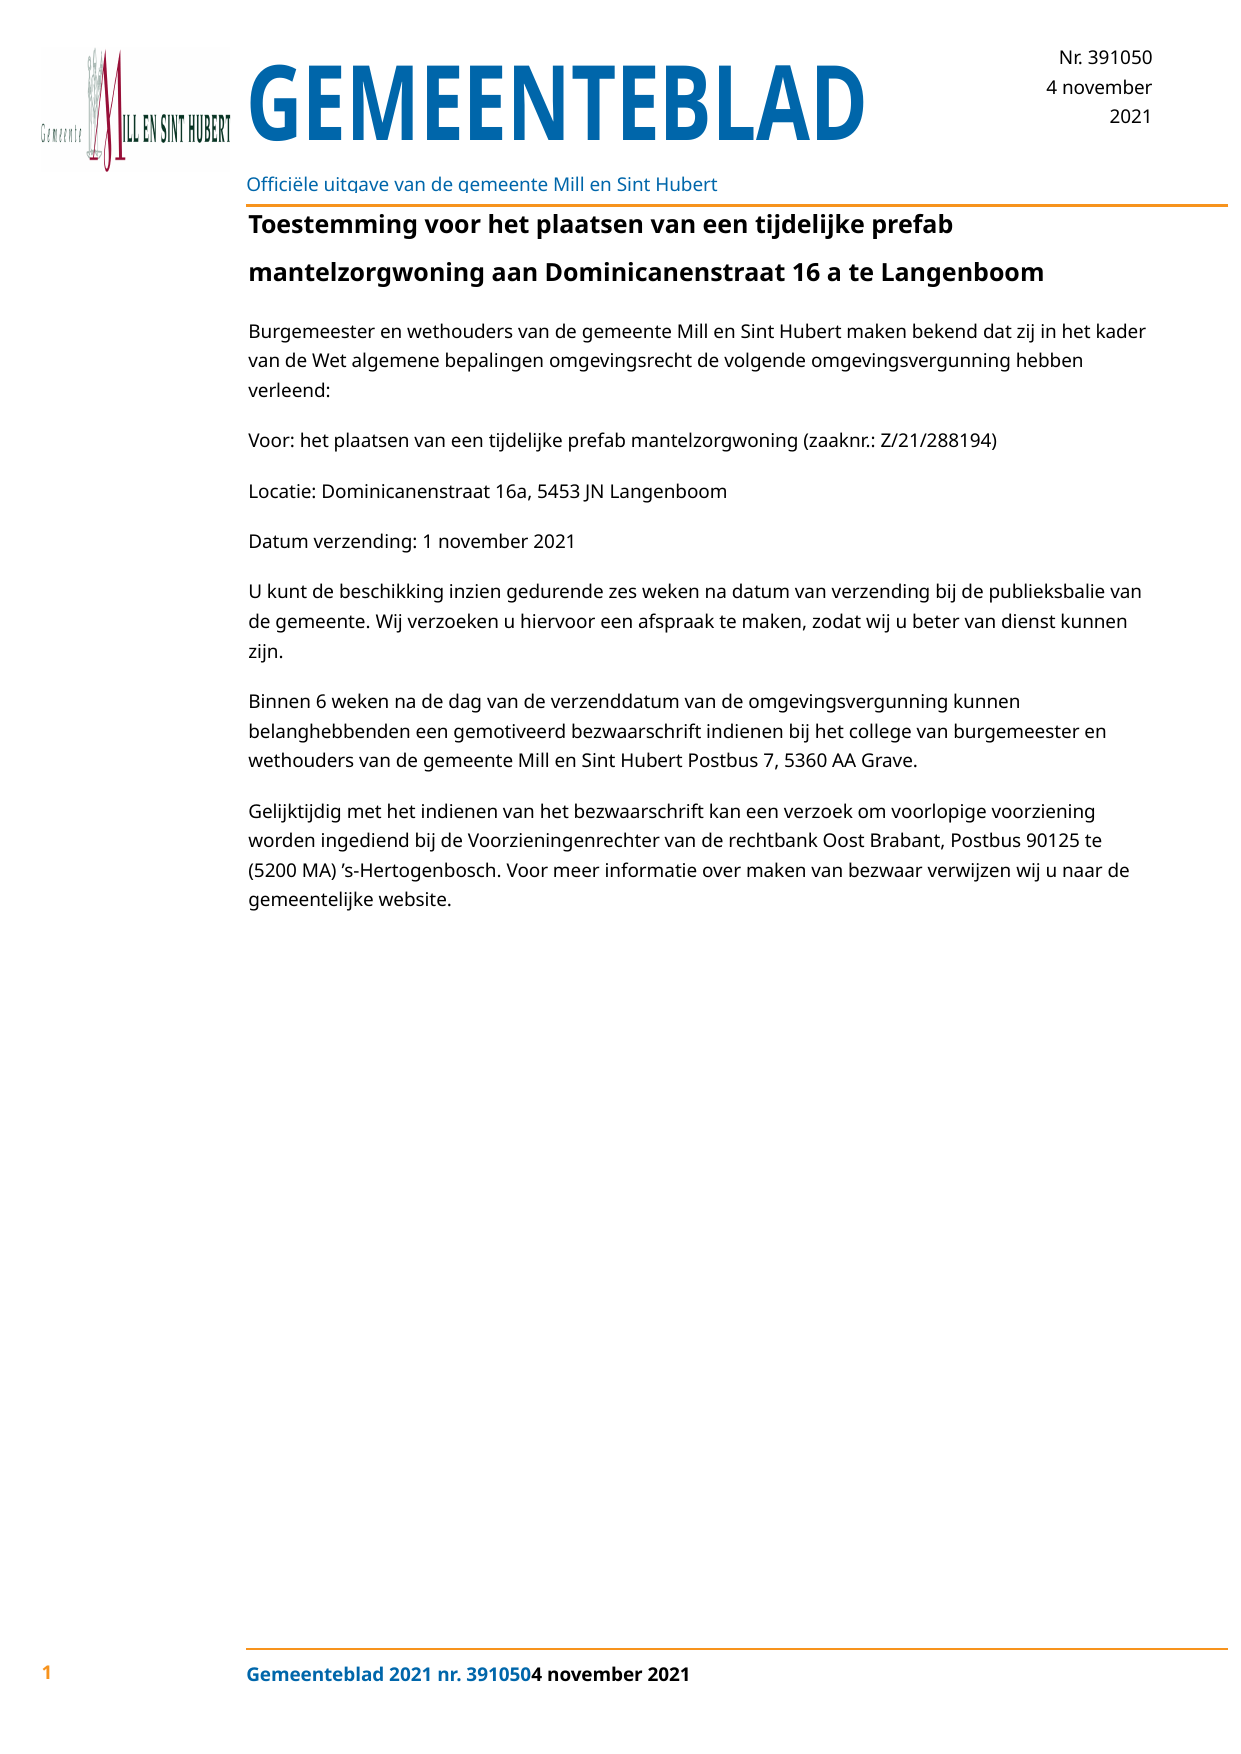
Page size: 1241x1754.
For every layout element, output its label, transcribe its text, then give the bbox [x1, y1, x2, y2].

text Datum verzending: 1 november 2021 [248, 528, 1152, 554]
text Toestemming voor het plaatsen van een tijdelijke prefab mantelzorgwoning aan Dominicanenstraat 16 a te Langenboom [248, 207, 1152, 288]
text Locatie: Dominicanenstraat 16a, 5453 JN Langenboom [248, 478, 1152, 504]
text U kunt de beschikking inzien gedurende zes weken na datum van verzending bij de publieksbalie van de gemeente. Wij verzoeken u hiervoor een afspraak te maken, zodat wij u beter van dienst kunnen zijn. [248, 579, 1152, 664]
text Binnen 6 weken na de dag van de verzenddatum van de omgevingsvergunning kunnen belanghebbenden een gemotiveerd bezwaarschrift indienen bij het college van burgemeester en wethouders van de gemeente Mill en Sint Hubert Postbus 7, 5360 AA Grave. [248, 688, 1152, 773]
text Gelijktijdig met het indienen van het bezwaarschrift kan een verzoek om voorlopige voorziening worden ingediend bij de Voorzieningenrechter van de rechtbank Oost Brabant, Postbus 90125 te (5200 MA) ’s-Hertogenbosch. Voor meer informatie over maken van bezwaar verwijzen wij u naar de gemeentelijke website. [248, 798, 1152, 912]
picture [41, 47, 231, 172]
text Voor: het plaatsen van een tijdelijke prefab mantelzorgwoning (zaaknr.: Z/21/288194) [248, 427, 1152, 453]
text Burgemeester en wethouders van de gemeente Mill en Sint Hubert maken bekend dat zij in het kader van de Wet algemene bepalingen omgevingsrecht de volgende omgevingsvergunning hebben verleend: [248, 318, 1152, 403]
